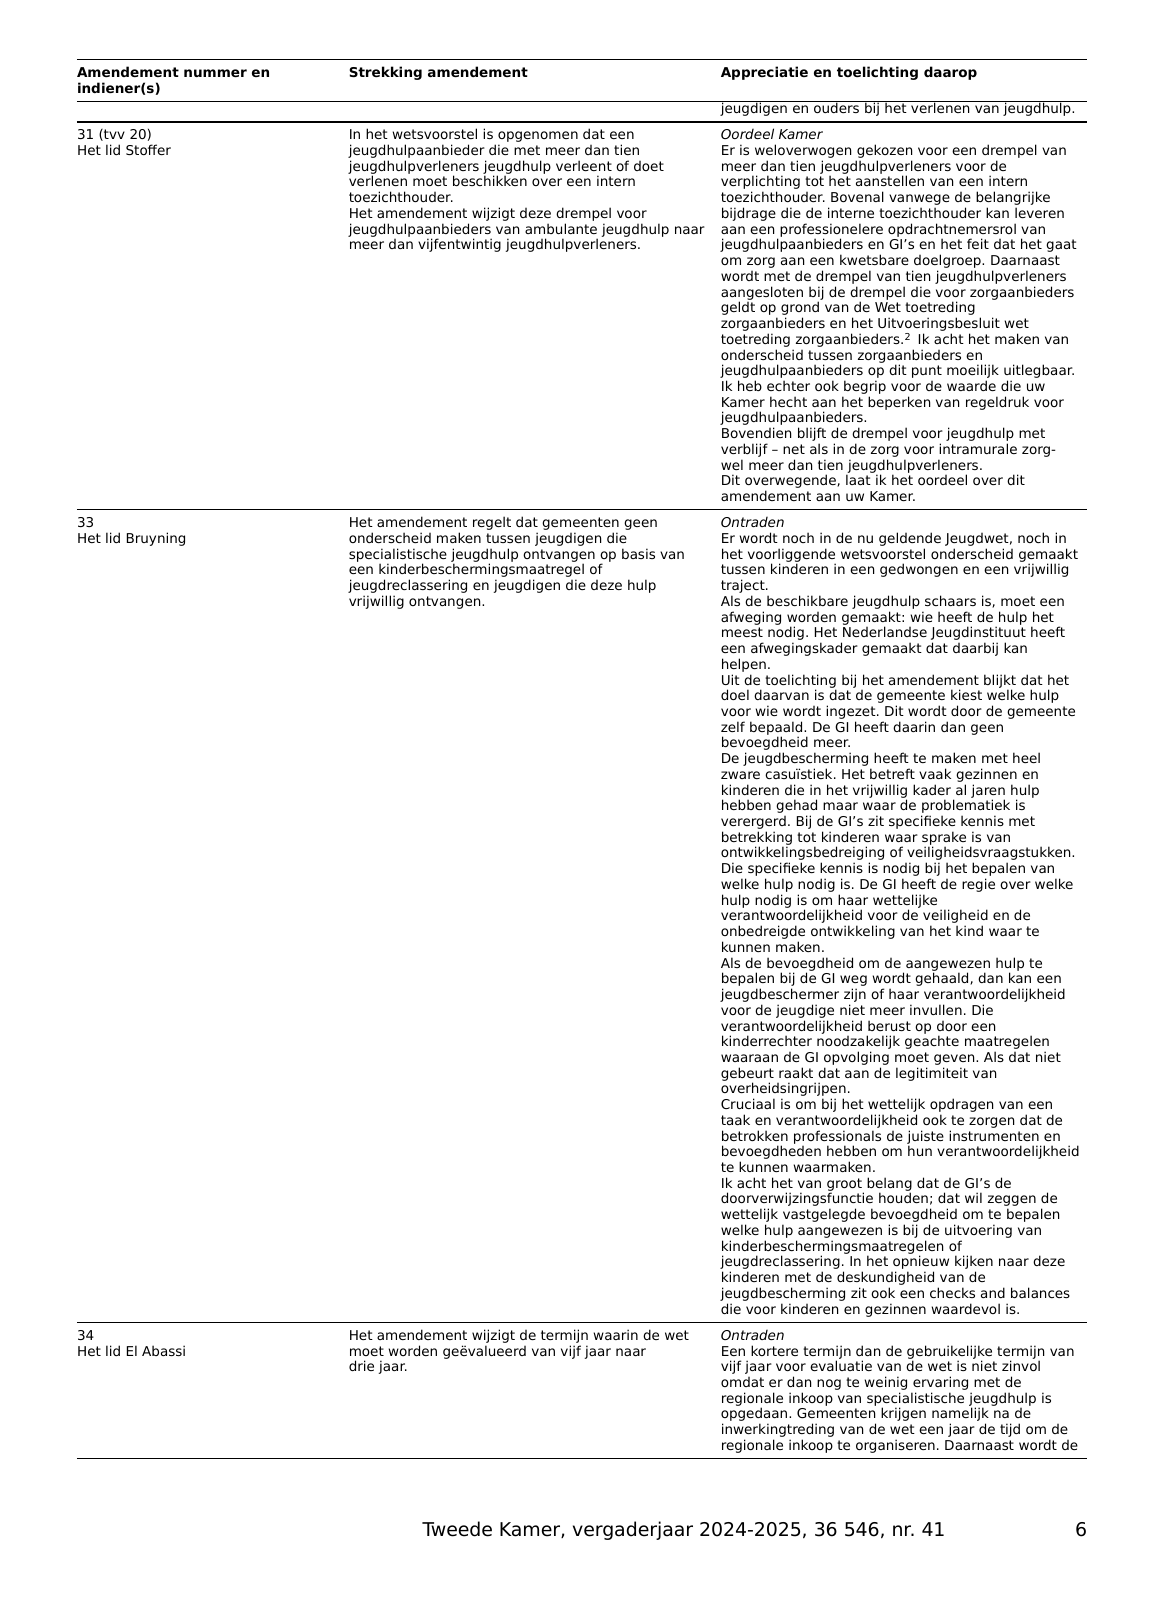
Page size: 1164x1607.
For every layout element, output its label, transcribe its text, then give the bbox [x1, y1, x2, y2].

table_cell 31 (tvv 20) Het lid Stoffer [77, 123, 342, 509]
table_cell [343, 102, 714, 121]
table_cell Oordeel Kamer Er is weloverwogen gekozen voor een drempel van meer dan tien jeugdhulpverleners voor de verplichting tot het aanstellen van een intern toezichthouder. Bovenal vanwege de belangrijke bijdrage die de interne toezichthouder kan leveren aan een professionelere opdrachtnemersrol van jeugdhulpaanbieders en GI’s en het feit dat het gaat om zorg aan een kwetsbare doelgroep. Daarnaast wordt met de drempel van tien jeugdhulpverleners aangesloten bij de drempel die voor zorgaanbieders geldt op grond van de Wet toetreding zorgaanbieders en het Uitvoeringsbesluit wet toetreding zorgaanbieders.2 Ik acht het maken van onderscheid tussen zorgaanbieders en jeugdhulpaanbieders op dit punt moeilijk uitlegbaar. Ik heb echter ook begrip voor de waarde die uw Kamer hecht aan het beperken van regeldruk voor jeugdhulpaanbieders. Bovendien blijft de drempel voor jeugdhulp met verblijf – net als in de zorg voor intramurale zorg- wel meer dan tien jeugdhulpverleners. Dit overwegende, laat ik het oordeel over dit amendement aan uw Kamer. [715, 123, 1087, 509]
table_cell jeugdigen en ouders bij het verlenen van jeugdhulp. [715, 102, 1087, 121]
table_cell [77, 102, 342, 121]
table_cell 34 Het lid El Abassi [77, 1323, 342, 1458]
table_header Amendement nummer en indiener(s) [77, 60, 342, 101]
table_cell 33 Het lid Bruyning [77, 510, 342, 1322]
table_cell Ontraden Er wordt noch in de nu geldende Jeugdwet, noch in het voorliggende wetsvoorstel onderscheid gemaakt tussen kinderen in een gedwongen en een vrijwillig traject. Als de beschikbare jeugdhulp schaars is, moet een afweging worden gemaakt: wie heeft de hulp het meest nodig. Het Nederlandse Jeugdinstituut heeft een afwegingskader gemaakt dat daarbij kan helpen. Uit de toelichting bij het amendement blijkt dat het doel daarvan is dat de gemeente kiest welke hulp voor wie wordt ingezet. Dit wordt door de gemeente zelf bepaald. De GI heeft daarin dan geen bevoegdheid meer. De jeugdbescherming heeft te maken met heel zware casuïstiek. Het betreft vaak gezinnen en kinderen die in het vrijwillig kader al jaren hulp hebben gehad maar waar de problematiek is verergerd. Bij de GI’s zit specifieke kennis met betrekking tot kinderen waar sprake is van ontwikkelingsbedreiging of veiligheidsvraagstukken. Die specifieke kennis is nodig bij het bepalen van welke hulp nodig is. De GI heeft de regie over welke hulp nodig is om haar wettelijke verantwoordelijkheid voor de veiligheid en de onbedreigde ontwikkeling van het kind waar te kunnen maken. Als de bevoegdheid om de aangewezen hulp te bepalen bij de GI weg wordt gehaald, dan kan een jeugdbeschermer zijn of haar verantwoordelijkheid voor de jeugdige niet meer invullen. Die verantwoordelijkheid berust op door een kinderrechter noodzakelijk geachte maatregelen waaraan de GI opvolging moet geven. Als dat niet gebeurt raakt dat aan de legitimiteit van overheidsingrijpen. Cruciaal is om bij het wettelijk opdragen van een taak en verantwoordelijkheid ook te zorgen dat de betrokken professionals de juiste instrumenten en bevoegdheden hebben om hun verantwoordelijkheid te kunnen waarmaken. Ik acht het van groot belang dat de GI’s de doorverwijzingsfunctie houden; dat wil zeggen de wettelijk vastgelegde bevoegdheid om te bepalen welke hulp aangewezen is bij de uitvoering van kinderbeschermingsmaatregelen of jeugdreclassering. In het opnieuw kijken naar deze kinderen met de deskundigheid van de jeugdbescherming zit ook een checks and balances die voor kinderen en gezinnen waardevol is. [715, 510, 1087, 1322]
table_cell Het amendement regelt dat gemeenten geen onderscheid maken tussen jeugdigen die specialistische jeugdhulp ontvangen op basis van een kinderbeschermingsmaatregel of jeugdreclassering en jeugdigen die deze hulp vrijwillig ontvangen. [343, 510, 714, 1322]
table_header Strekking amendement [343, 60, 714, 101]
table_cell In het wetsvoorstel is opgenomen dat een jeugdhulpaanbieder die met meer dan tien jeugdhulpverleners jeugdhulp verleent of doet verlenen moet beschikken over een intern toezichthouder. Het amendement wijzigt deze drempel voor jeugdhulpaanbieders van ambulante jeugdhulp naar meer dan vijfentwintig jeugdhulpverleners. [343, 123, 714, 509]
table_cell Het amendement wijzigt de termijn waarin de wet moet worden geëvalueerd van vijf jaar naar drie jaar. [343, 1323, 714, 1458]
table_header Appreciatie en toelichting daarop [715, 60, 1087, 101]
table_cell Ontraden Een kortere termijn dan de gebruikelijke termijn van vijf jaar voor evaluatie van de wet is niet zinvol omdat er dan nog te weinig ervaring met de regionale inkoop van specialistische jeugdhulp is opgedaan. Gemeenten krijgen namelijk na de inwerkingtreding van de wet een jaar de tijd om de regionale inkoop te organiseren. Daarnaast wordt de [715, 1323, 1087, 1458]
